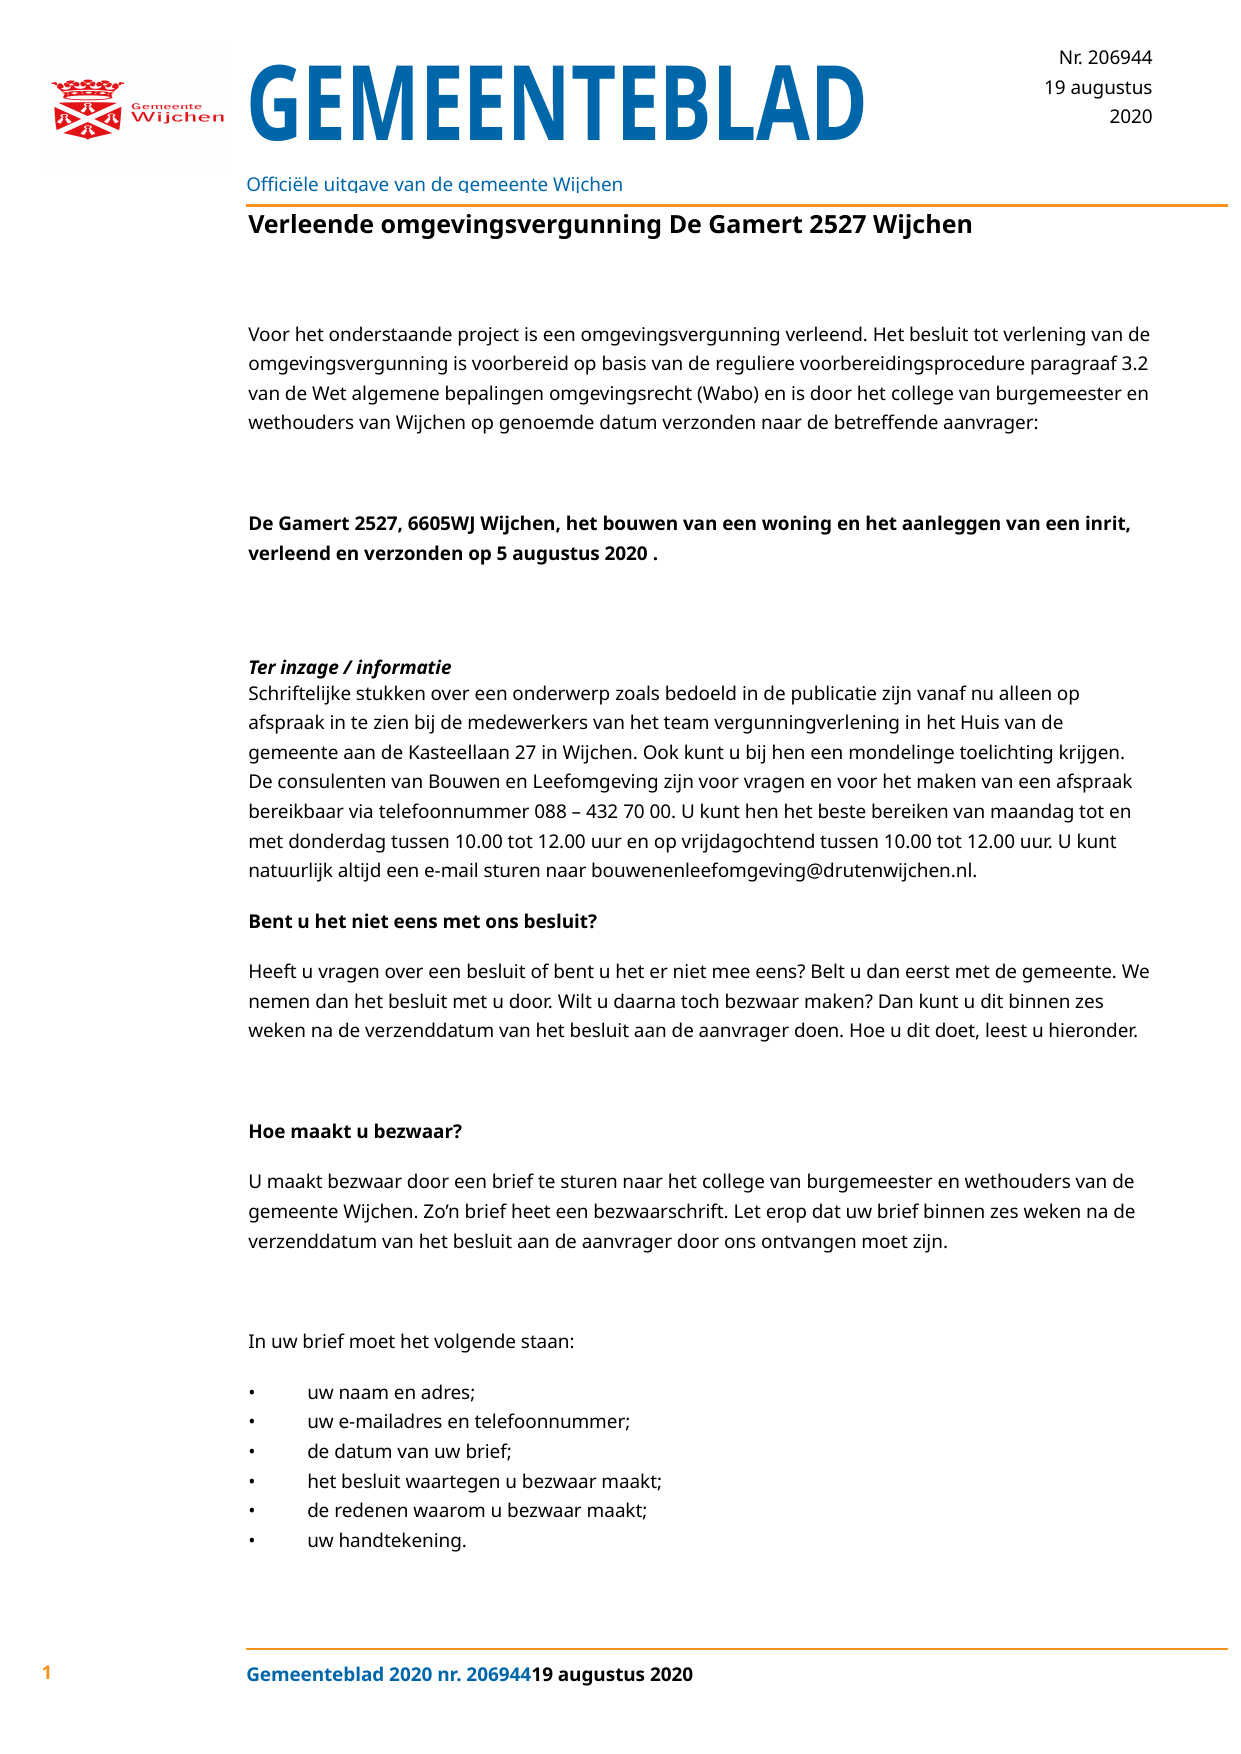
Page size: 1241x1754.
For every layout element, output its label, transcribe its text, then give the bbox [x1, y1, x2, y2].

text Heeft u vragen over een besluit of bent u het er niet mee eens? Belt u dan eerst met de gemeente. We nemen dan het besluit met u door. Wilt u daarna toch bezwaar maken? Dan kunt u dit binnen zes weken na de verzenddatum van het besluit aan de aanvrager doen. Hoe u dit doet, leest u hieronder. [248, 958, 1152, 1043]
text Ter inzage / informatie [248, 654, 1152, 680]
text De Gamert 2527, 6605WJ Wijchen, het bouwen van een woning en het aanleggen van een inrit, verleend en verzonden op 5 augustus 2020 . [248, 510, 1152, 566]
list uw e-mailadres en telefoonnummer; [248, 1409, 1152, 1434]
text In uw brief moet het volgende staan: [248, 1329, 1152, 1354]
picture [41, 47, 231, 172]
list uw naam en adres; [248, 1379, 1152, 1405]
list het besluit waartegen u bezwaar maakt; [248, 1468, 1152, 1494]
text Verleende omgevingsvergunning De Gamert 2527 Wijchen [248, 207, 1152, 241]
text Hoe maakt u bezwaar? [248, 1118, 1152, 1144]
list de redenen waarom u bezwaar maakt; [248, 1497, 1152, 1523]
text Schriftelijke stukken over een onderwerp zoals bedoeld in de publicatie zijn vanaf nu alleen op afspraak in te zien bij de medewerkers van het team vergunningverlening in het Huis van de gemeente aan de Kasteellaan 27 in Wijchen. Ook kunt u bij hen een mondelinge toelichting krijgen. De consulenten van Bouwen en Leefomgeving zijn voor vragen en voor het maken van een afspraak bereikbaar via telefoonnummer 088 – 432 70 00. U kunt hen het beste bereiken van maandag tot en met donderdag tussen 10.00 tot 12.00 uur en op vrijdagochtend tussen 10.00 tot 12.00 uur. U kunt natuurlijk altijd een e-mail sturen naar bouwenenleefomgeving@drutenwijchen.nl. [248, 680, 1152, 883]
text Voor het onderstaande project is een omgevingsvergunning verleend. Het besluit tot verlening van de omgevingsvergunning is voorbereid op basis van de reguliere voorbereidingsprocedure paragraaf 3.2 van de Wet algemene bepalingen omgevingsrecht (Wabo) en is door het college van burgemeester en wethouders van Wijchen op genoemde datum verzonden naar de betreffende aanvrager: [248, 321, 1152, 435]
list de datum van uw brief; [248, 1438, 1152, 1464]
text Bent u het niet eens met ons besluit? [248, 908, 1152, 934]
list uw handtekening. [248, 1527, 1152, 1553]
text U maakt bezwaar door een brief te sturen naar het college van burgemeester en wethouders van de gemeente Wijchen. Zo’n brief heet een bezwaarschrift. Let erop dat uw brief binnen zes weken na de verzenddatum van het besluit aan de aanvrager door ons ontvangen moet zijn. [248, 1169, 1152, 1254]
